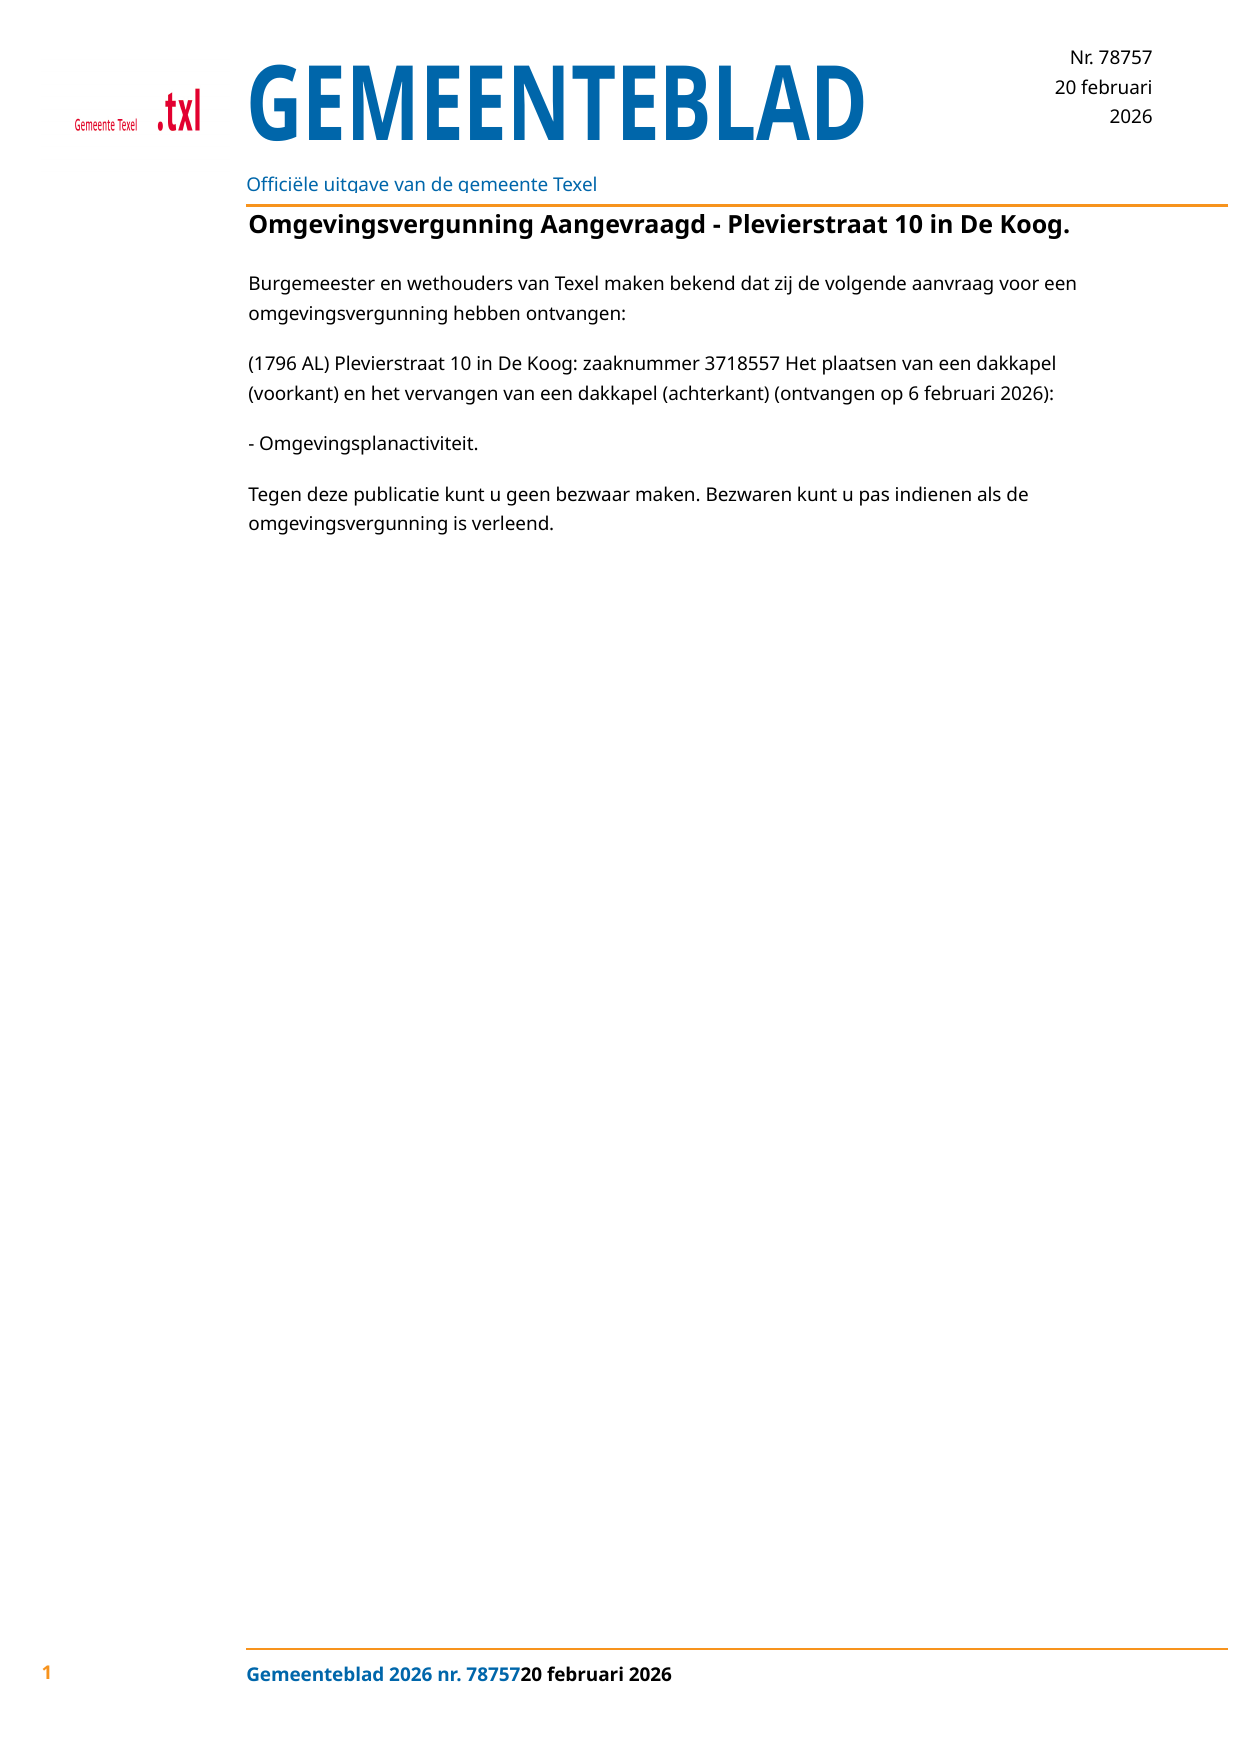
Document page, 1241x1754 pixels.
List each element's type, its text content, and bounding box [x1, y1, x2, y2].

picture [41, 47, 231, 172]
text Tegen deze publicatie kunt u geen bezwaar maken. Bezwaren kunt u pas indienen als de omgevingsvergunning is verleend. [248, 481, 1152, 536]
text Omgevingsvergunning Aangevraagd - Plevierstraat 10 in De Koog. [248, 207, 1152, 241]
text (1796 AL) Plevierstraat 10 in De Koog: zaaknummer 3718557 Het plaatsen van een dakkapel (voorkant) en het vervangen van een dakkapel (achterkant) (ontvangen op 6 februari 2026): [248, 350, 1152, 406]
text - Omgevingsplanactiviteit. [248, 430, 1152, 456]
text Burgemeester en wethouders van Texel maken bekend dat zij de volgende aanvraag voor een omgevingsvergunning hebben ontvangen: [248, 270, 1152, 326]
